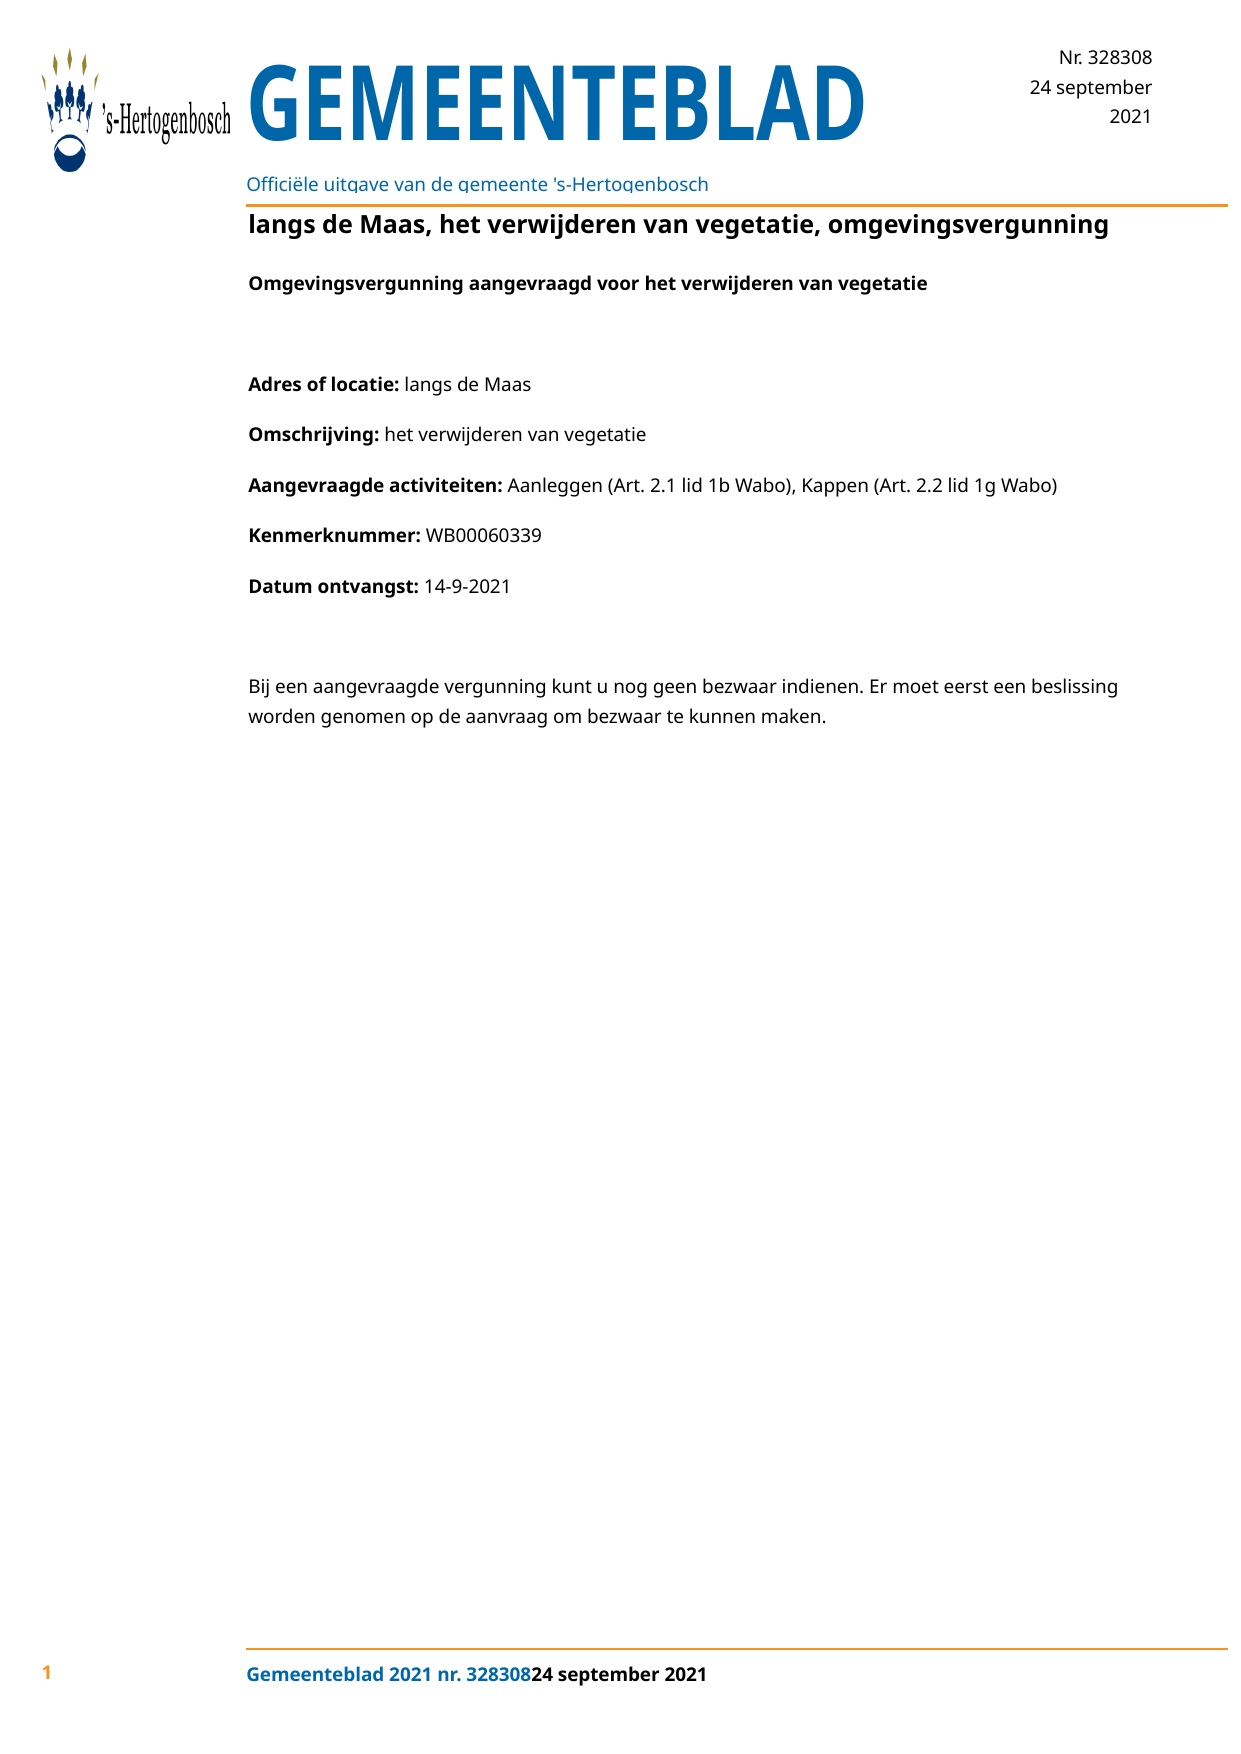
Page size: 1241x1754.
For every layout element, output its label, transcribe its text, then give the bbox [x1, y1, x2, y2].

text Omschrijving: het verwijderen van vegetatie [248, 422, 1152, 447]
text langs de Maas, het verwijderen van vegetatie, omgevingsvergunning [248, 207, 1152, 241]
text Kenmerknummer: WB00060339 [248, 522, 1152, 548]
text Datum ontvangst: 14-9-2021 [248, 573, 1152, 598]
text Aangevraagde activiteiten: Aanleggen (Art. 2.1 lid 1b Wabo), Kappen (Art. 2.2 lid 1g Wabo) [248, 472, 1152, 498]
text Omgevingsvergunning aangevraagd voor het verwijderen van vegetatie [248, 270, 1152, 296]
text Bij een aangevraagde vergunning kunt u nog geen bezwaar indienen. Er moet eerst een beslissing worden genomen op de aanvraag om bezwaar te kunnen maken. [248, 674, 1152, 729]
picture [41, 47, 231, 172]
text Adres of locatie: langs de Maas [248, 371, 1152, 397]
